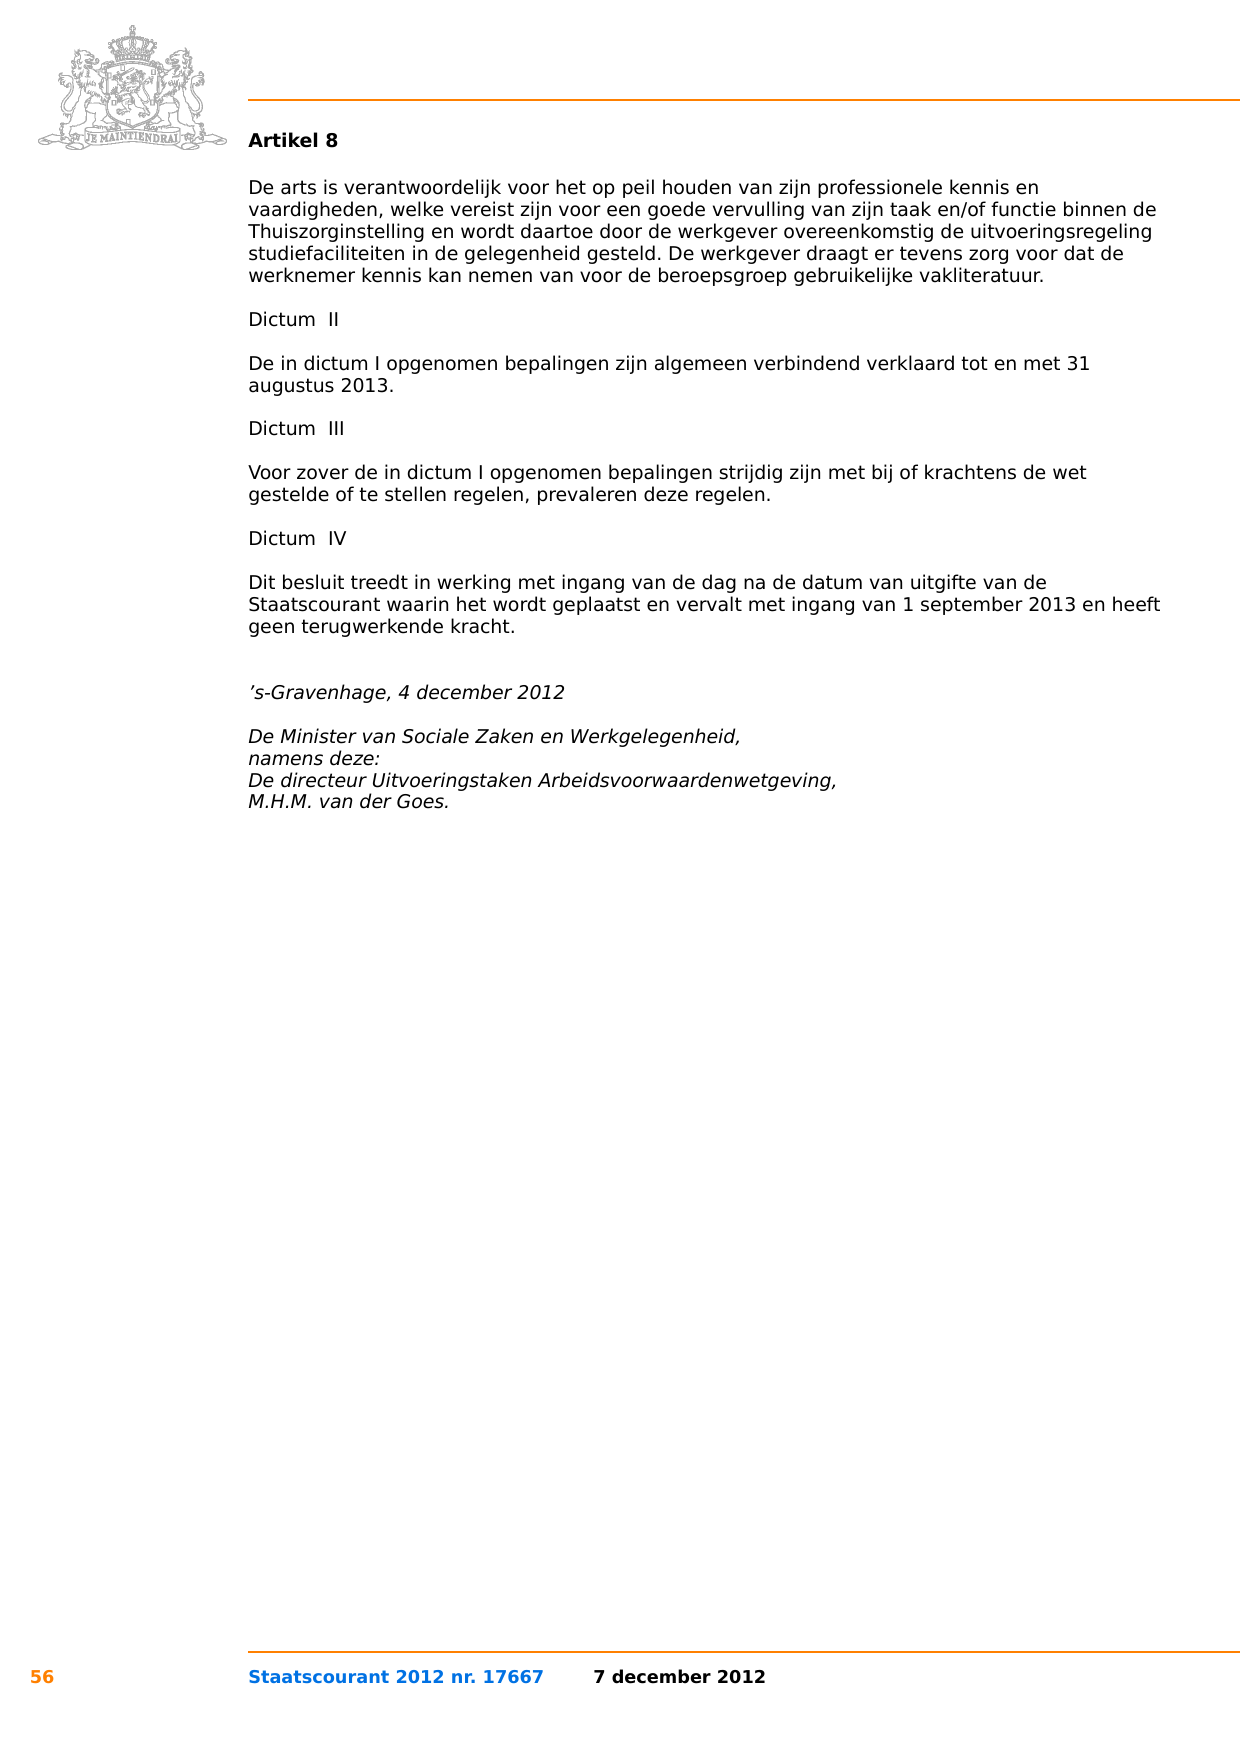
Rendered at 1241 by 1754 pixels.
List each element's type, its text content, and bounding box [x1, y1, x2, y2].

text De arts is verantwoordelijk voor het op peil houden van zijn professionele kennis en vaardigheden, welke vereist zijn voor een goede vervulling van zijn taak en/of functie binnen de Thuiszorginstelling en wordt daartoe door de werkgever overeenkomstig de uitvoeringsregeling studiefaciliteiten in de gelegenheid gesteld. De werkgever draagt er tevens zorg voor dat de werknemer kennis kan nemen van voor de beroepsgroep gebruikelijke vakliteratuur. [248, 177, 1163, 287]
text De Minister van Sociale Zaken en Werkgelegenheid, namens deze: De directeur Uitvoeringstaken Arbeidsvoorwaardenwetgeving, M.H.M. van der Goes. [248, 726, 1163, 813]
text Dit besluit treedt in werking met ingang van de dag na de datum van uitgifte van de Staatscourant waarin het wordt geplaatst en vervalt met ingang van 1 september 2013 en heeft geen terugwerkende kracht. [248, 572, 1163, 638]
text Voor zover de in dictum I opgenomen bepalingen strijdig zijn met bij of krachtens de wet gestelde of te stellen regelen, prevaleren deze regelen. [248, 462, 1163, 506]
text De in dictum I opgenomen bepalingen zijn algemeen verbindend verklaard tot en met 31 augustus 2013. [248, 352, 1163, 396]
text Dictum III [248, 418, 1163, 440]
subtitle Artikel 8 [248, 130, 1163, 152]
text ’s-Gravenhage, 4 december 2012 [248, 682, 1163, 704]
text Dictum IV [248, 528, 1163, 550]
text Dictum II [248, 309, 1163, 331]
picture [38, 25, 227, 150]
